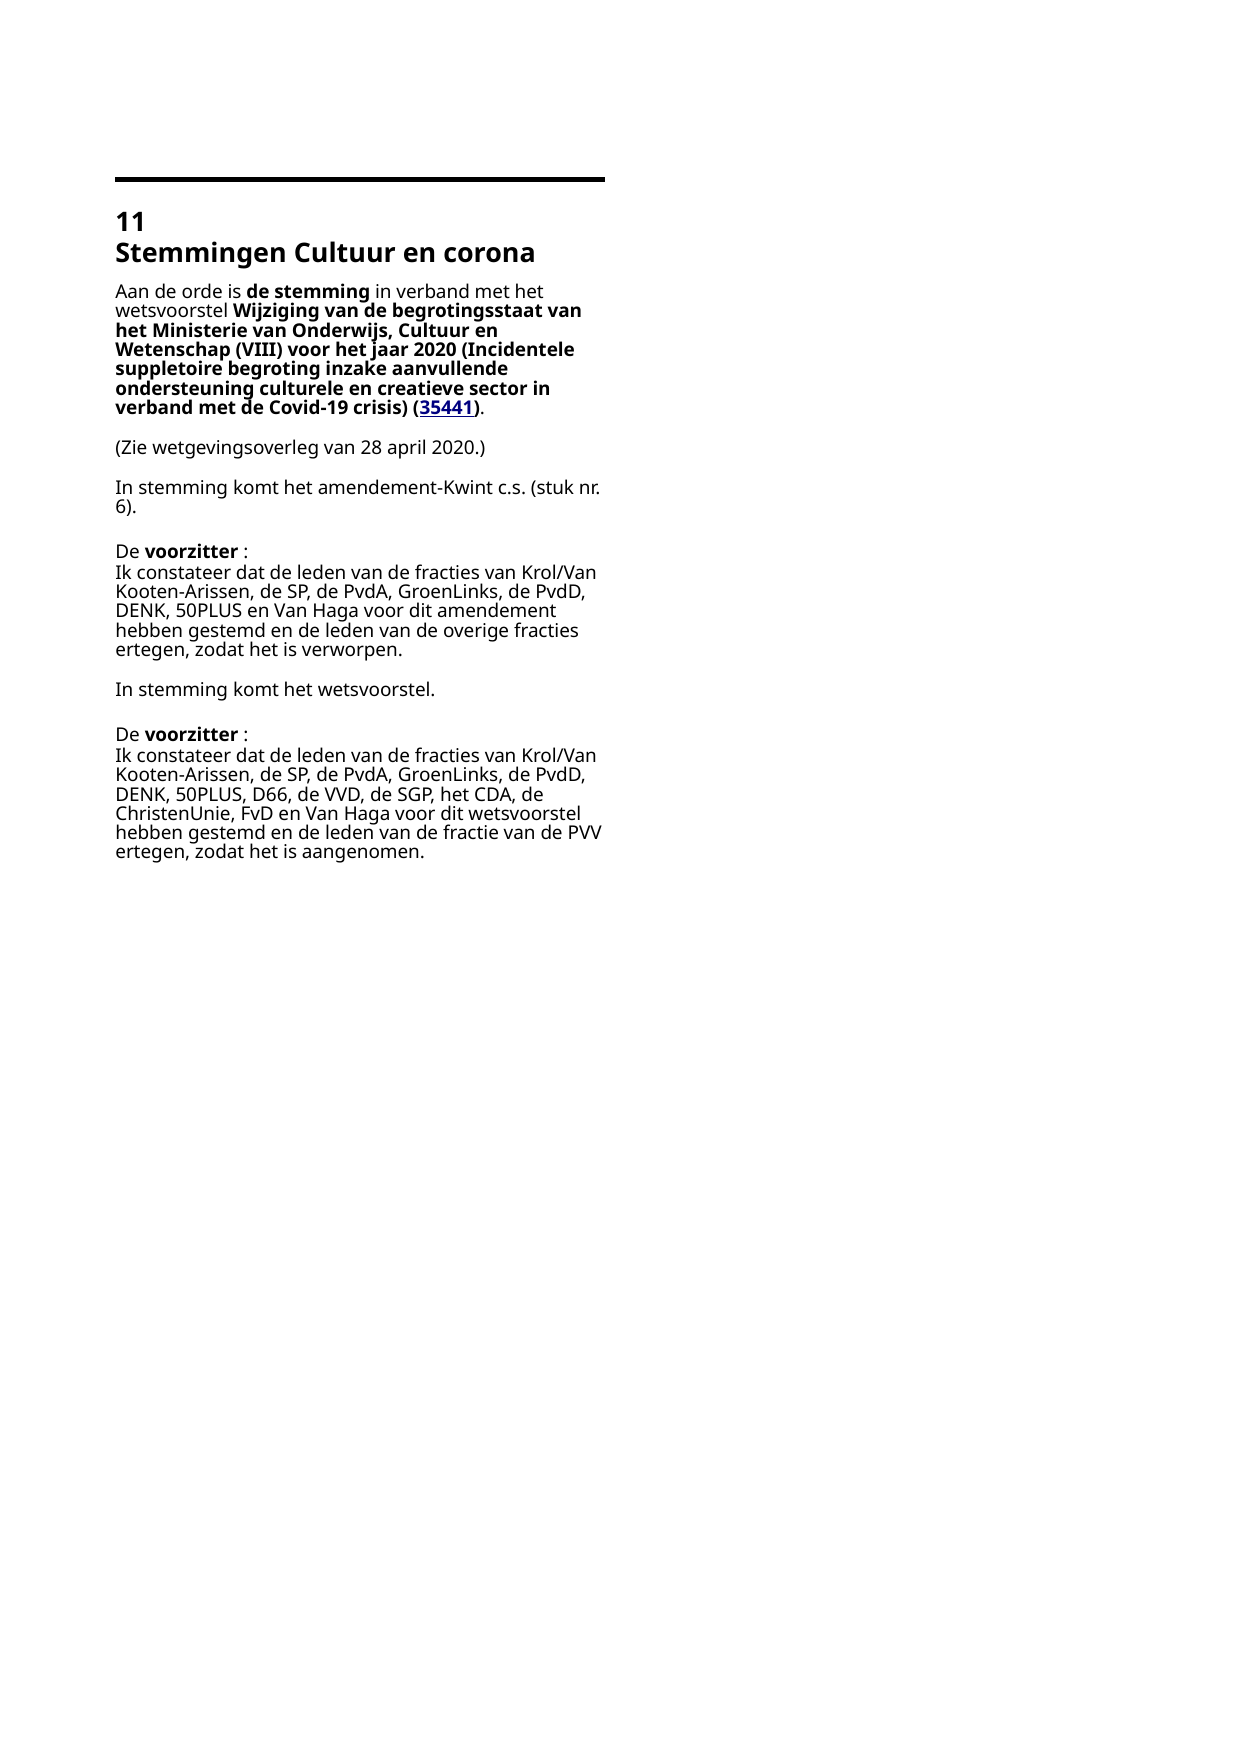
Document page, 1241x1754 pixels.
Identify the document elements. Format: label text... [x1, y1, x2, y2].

text Ik constateer dat de leden van de fracties van Krol/Van Kooten-Arissen, de SP, de PvdA, GroenLinks, de PvdD, DENK, 50PLUS, D66, de VVD, de SGP, het CDA, de ChristenUnie, FvD en Van Haga voor dit wetsvoorstel hebben gestemd en de leden van de fractie van de PVV ertegen, zodat het is aangenomen. [115, 747, 605, 863]
text Ik constateer dat de leden van de fracties van Krol/Van Kooten-Arissen, de SP, de PvdA, GroenLinks, de PvdD, DENK, 50PLUS en Van Haga voor dit amendement hebben gestemd en de leden van de overige fracties ertegen, zodat het is verworpen. [115, 564, 605, 660]
text 11 [115, 203, 605, 239]
text (Zie wetgevingsoverleg van 28 april 2020.) [115, 439, 605, 458]
text De voorzitter : [115, 538, 605, 564]
text In stemming komt het wetsvoorstel. [115, 681, 605, 700]
text Aan de orde is de stemming in verband met het wetsvoorstel Wijziging van de begrotingsstaat van het Ministerie van Onderwijs, Cultuur en Wetenschap (VIII) voor het jaar 2020 (Incidentele suppletoire begroting inzake aanvullende ondersteuning culturele en creatieve sector in verband met de Covid-19 crisis) (35441). [115, 283, 605, 418]
text Stemmingen Cultuur en corona [115, 239, 605, 283]
text In stemming komt het amendement-Kwint c.s. (stuk nr. 6). [115, 479, 605, 517]
text De voorzitter : [115, 721, 605, 747]
